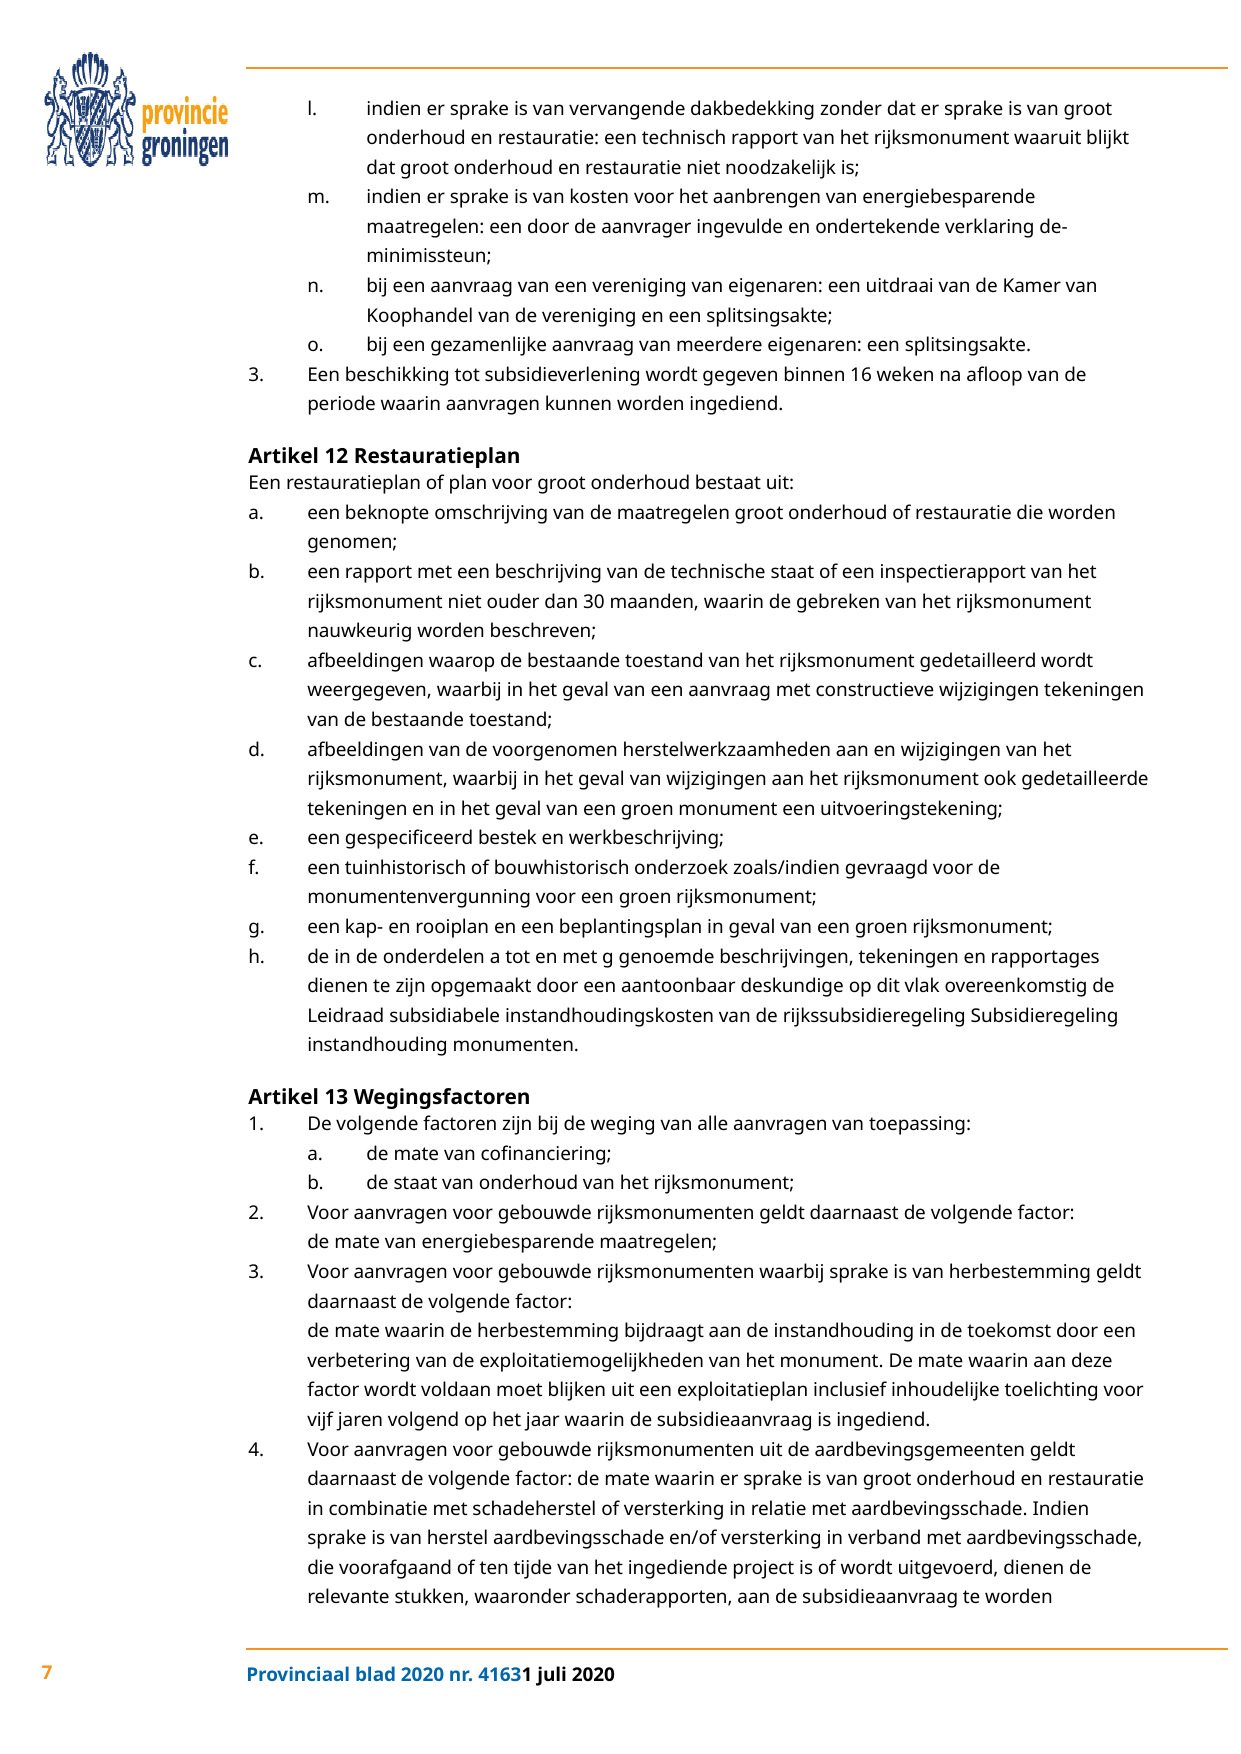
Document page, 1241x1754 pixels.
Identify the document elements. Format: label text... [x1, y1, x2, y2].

list de mate waarin de herbestemming bijdraagt aan de instandhouding in de toekomst door een verbetering van de exploitatiemogelijkheden van het monument. De mate waarin aan deze factor wordt voldaan moet blijken uit een exploitatieplan inclusief inhoudelijke toelichting voor vijf jaren volgend op het jaar waarin de subsidieaanvraag is ingediend. [248, 1317, 1152, 1432]
text Artikel 13 Wegingsfactoren [248, 1082, 1152, 1110]
list Voor aanvragen voor gebouwde rijksmonumenten geldt daarnaast de volgende factor: [248, 1199, 1152, 1225]
list een rapport met een beschrijving van de technische staat of een inspectierapport van het rijksmonument niet ouder dan 30 maanden, waarin de gebreken van het rijksmonument nauwkeurig worden beschreven; [248, 558, 1152, 643]
text Een restauratieplan of plan voor groot onderhoud bestaat uit: [248, 469, 1152, 495]
list de mate van cofinanciering; [307, 1140, 1152, 1166]
list Voor aanvragen voor gebouwde rijksmonumenten waarbij sprake is van herbestemming geldt daarnaast de volgende factor: [248, 1258, 1152, 1314]
list de in de onderdelen a tot en met g genoemde beschrijvingen, tekeningen en rapportages dienen te zijn opgemaakt door een aantoonbaar deskundige op dit vlak overeenkomstig de Leidraad subsidiabele instandhoudingskosten van de rijkssubsidieregeling Subsidieregeling instandhouding monumenten. [248, 943, 1152, 1057]
list een kap- en rooiplan en een beplantingsplan in geval van een groen rijksmonument; [248, 913, 1152, 939]
list indien er sprake is van kosten voor het aanbrengen van energiebesparende maatregelen: een door de aanvrager ingevulde en ondertekende verklaring de-minimissteun; [307, 183, 1152, 268]
text Artikel 12 Restauratieplan [248, 441, 1152, 469]
list afbeeldingen van de voorgenomen herstelwerkzaamheden aan en wijzigingen van het rijksmonument, waarbij in het geval van wijzigingen aan het rijksmonument ook gedetailleerde tekeningen en in het geval van een groen monument een uitvoeringstekening; [248, 736, 1152, 821]
list een tuinhistorisch of bouwhistorisch onderzoek zoals/indien gevraagd voor de monumentenvergunning voor een groen rijksmonument; [248, 854, 1152, 909]
list een beknopte omschrijving van de maatregelen groot onderhoud of restauratie die worden genomen; [248, 499, 1152, 554]
list Voor aanvragen voor gebouwde rijksmonumenten uit de aardbevingsgemeenten geldt daarnaast de volgende factor: de mate waarin er sprake is van groot onderhoud en restauratie in combinatie met schadeherstel of versterking in relatie met aardbevingsschade. Indien sprake is van herstel aardbevingsschade en/of versterking in verband met aardbevingsschade, die voorafgaand of ten tijde van het ingediende project is of wordt uitgevoerd, dienen de relevante stukken, waaronder schaderapporten, aan de subsidieaanvraag te worden [248, 1436, 1152, 1609]
picture [41, 47, 231, 172]
list bij een gezamenlijke aanvraag van meerdere eigenaren: een splitsingsakte. [307, 331, 1152, 357]
list een gespecificeerd bestek en werkbeschrijving; [248, 824, 1152, 850]
list De volgende factoren zijn bij de weging van alle aanvragen van toepassing: [248, 1110, 1152, 1136]
list bij een aanvraag van een vereniging van eigenaren: een uitdraai van de Kamer van Koophandel van de vereniging en een splitsingsakte; [307, 272, 1152, 328]
list indien er sprake is van vervangende dakbedekking zonder dat er sprake is van groot onderhoud en restauratie: een technisch rapport van het rijksmonument waaruit blijkt dat groot onderhoud en restauratie niet noodzakelijk is; [307, 95, 1152, 180]
list Een beschikking tot subsidieverlening wordt gegeven binnen 16 weken na afloop van de periode waarin aanvragen kunnen worden ingediend. [248, 361, 1152, 416]
list afbeeldingen waarop de bestaande toestand van het rijksmonument gedetailleerd wordt weergegeven, waarbij in het geval van een aanvraag met constructieve wijzigingen tekeningen van de bestaande toestand; [248, 647, 1152, 732]
list de staat van onderhoud van het rijksmonument; [307, 1169, 1152, 1195]
list de mate van energiebesparende maatregelen; [248, 1229, 1152, 1254]
